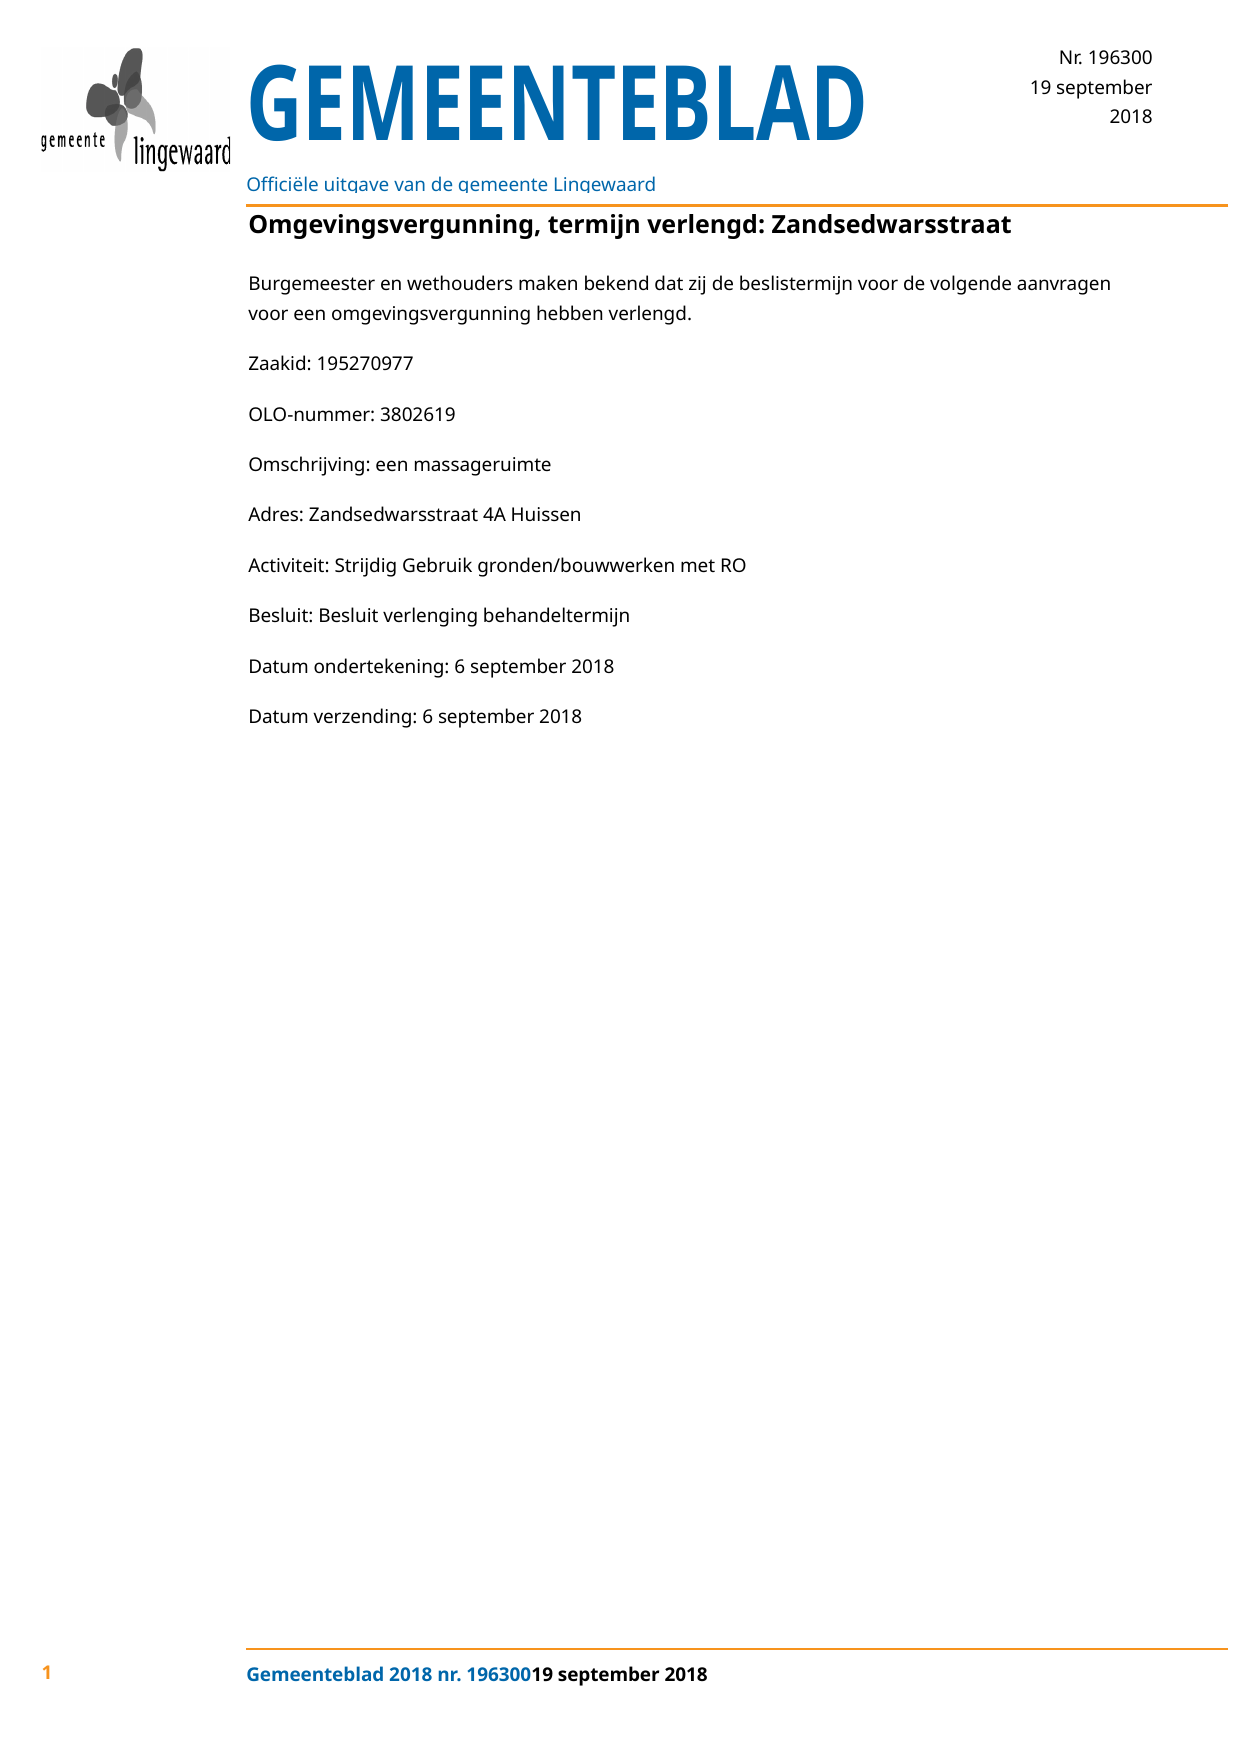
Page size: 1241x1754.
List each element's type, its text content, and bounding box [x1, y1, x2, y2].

text OLO-nummer: 3802619 [248, 401, 1152, 426]
text Activiteit: Strijdig Gebruik gronden/bouwwerken met RO [248, 552, 1152, 578]
text Besluit: Besluit verlenging behandeltermijn [248, 602, 1152, 628]
text Datum ondertekening: 6 september 2018 [248, 653, 1152, 678]
text Omschrijving: een massageruimte [248, 451, 1152, 477]
text Datum verzending: 6 september 2018 [248, 703, 1152, 729]
text Burgemeester en wethouders maken bekend dat zij de beslistermijn voor de volgende aanvragen voor een omgevingsvergunning hebben verlengd. [248, 270, 1152, 326]
text Omgevingsvergunning, termijn verlengd: Zandsedwarsstraat [248, 207, 1152, 241]
text Zaakid: 195270977 [248, 350, 1152, 376]
picture [41, 47, 231, 172]
text Adres: Zandsedwarsstraat 4A Huissen [248, 502, 1152, 527]
